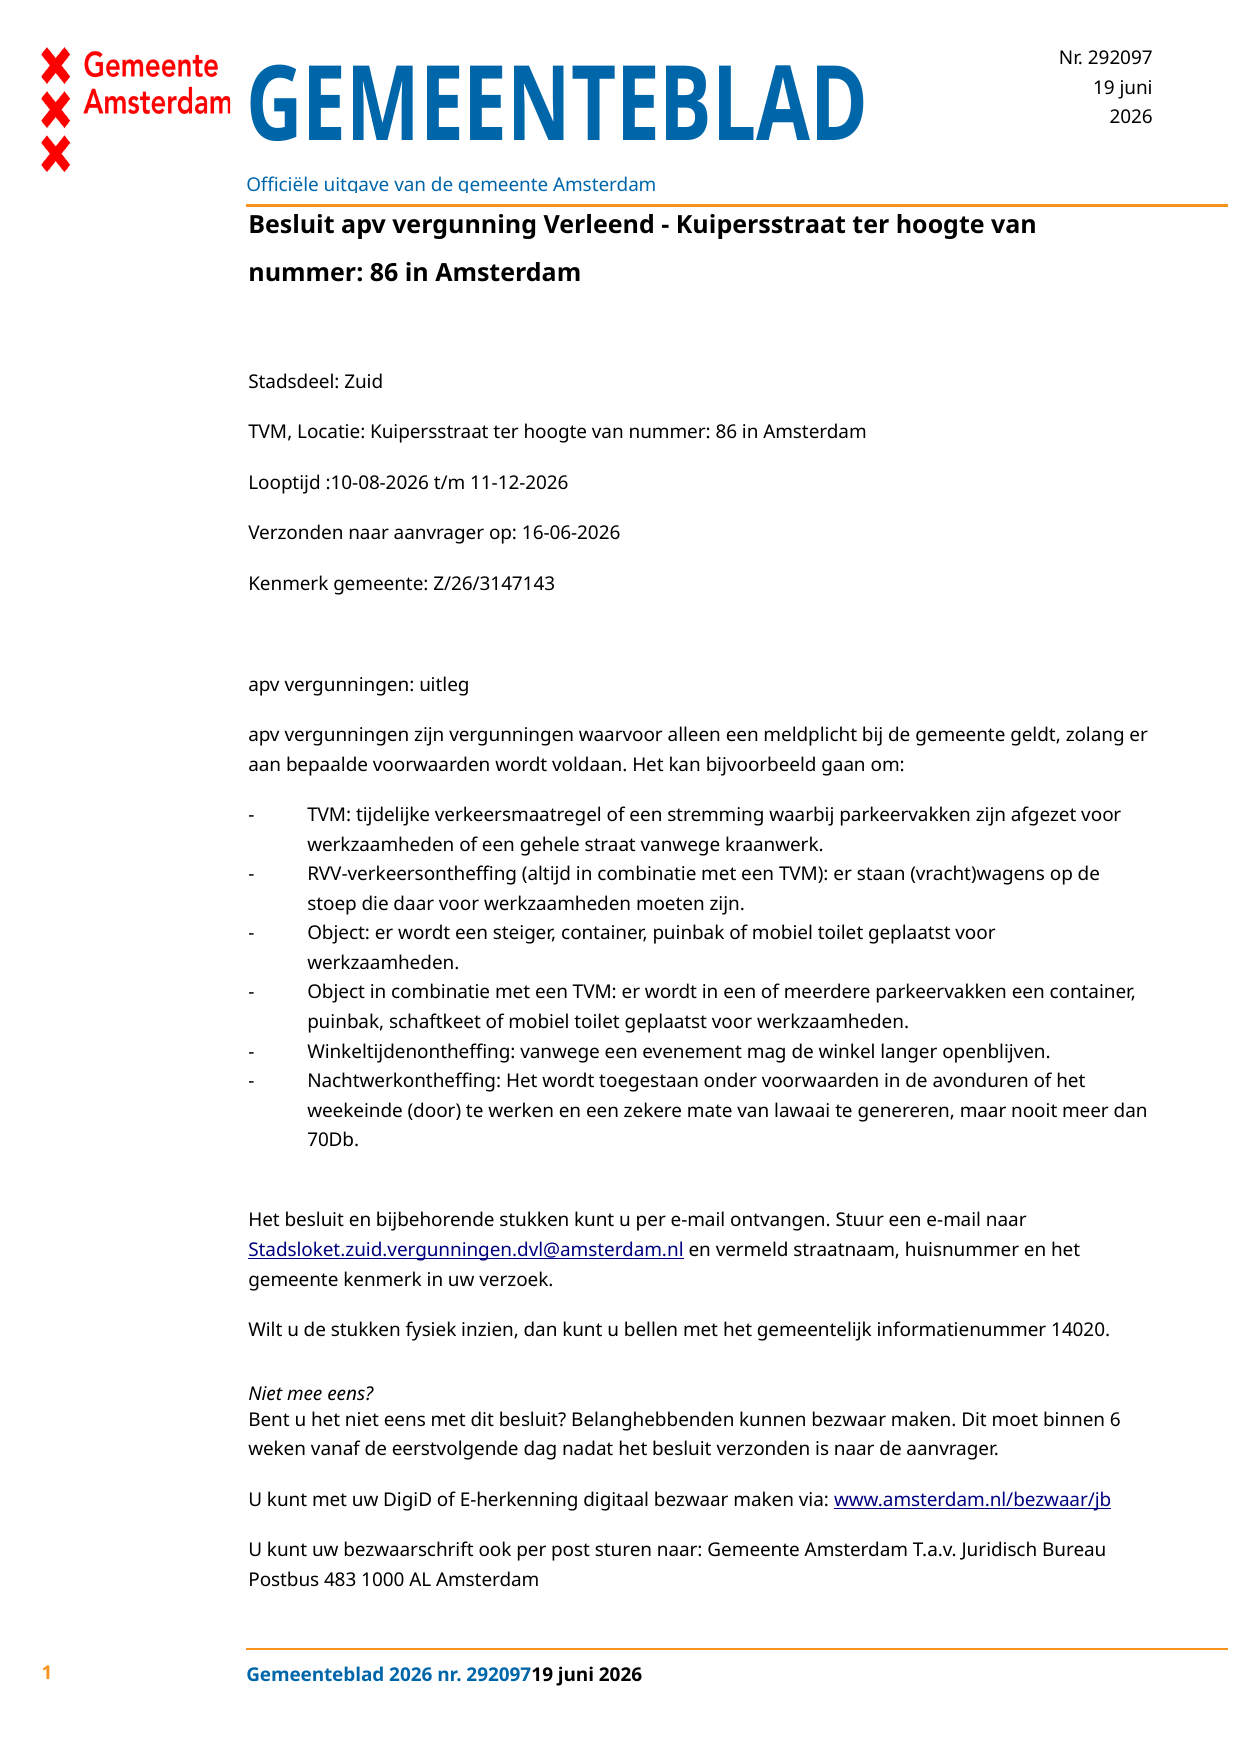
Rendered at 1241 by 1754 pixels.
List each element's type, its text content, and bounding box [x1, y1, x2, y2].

text Looptijd :10-08-2026 t/m 11-12-2026 [248, 469, 1152, 495]
text Wilt u de stukken fysiek inzien, dan kunt u bellen met het gemeentelijk informatienummer 14020. [248, 1316, 1152, 1342]
text apv vergunningen zijn vergunningen waarvoor alleen een meldplicht bij de gemeente geldt, zolang er aan bepaalde voorwaarden wordt voldaan. Het kan bijvoorbeeld gaan om: [248, 721, 1152, 777]
text Het besluit en bijbehorende stukken kunt u per e-mail ontvangen. Stuur een e-mail naar Stadsloket.zuid.vergunningen.dvl@amsterdam.nl en vermeld straatnaam, huisnummer en het gemeente kenmerk in uw verzoek. [248, 1207, 1152, 1292]
text Bent u het niet eens met dit besluit? Belanghebbenden kunnen bezwaar maken. Dit moet binnen 6 weken vanaf de eerstvolgende dag nadat het besluit verzonden is naar de aanvrager. [248, 1406, 1152, 1461]
text Stadsdeel: Zuid [248, 368, 1152, 394]
text Verzonden naar aanvrager op: 16-06-2026 [248, 519, 1152, 545]
text apv vergunningen: uitleg [248, 671, 1152, 697]
text TVM, Locatie: Kuipersstraat ter hoogte van nummer: 86 in Amsterdam [248, 419, 1152, 444]
picture [41, 47, 231, 172]
text Niet mee eens? [248, 1380, 1152, 1406]
list Object in combinatie met een TVM: er wordt in een of meerdere parkeervakken een container, puinbak, schaftkeet of mobiel toilet geplaatst voor werkzaamheden. [248, 979, 1152, 1034]
list Winkeltijdenontheffing: vanwege een evenement mag de winkel langer openblijven. [248, 1038, 1152, 1064]
text Besluit apv vergunning Verleend - Kuipersstraat ter hoogte van nummer: 86 in Amsterdam [248, 207, 1152, 288]
text U kunt met uw DigiD of E-herkenning digitaal bezwaar maken via: www.amsterdam.nl/bezwaar/jb [248, 1486, 1152, 1512]
list Object: er wordt een steiger, container, puinbak of mobiel toilet geplaatst voor werkzaamheden. [248, 919, 1152, 975]
text Kenmerk gemeente: Z/26/3147143 [248, 570, 1152, 596]
text U kunt uw bezwaarschrift ook per post sturen naar: Gemeente Amsterdam T.a.v. Juridisch Bureau Postbus 483 1000 AL Amsterdam [248, 1536, 1152, 1592]
list Nachtwerkontheffing: Het wordt toegestaan onder voorwaarden in de avonduren of het weekeinde (door) te werken en een zekere mate van lawaai te genereren, maar nooit meer dan 70Db. [248, 1067, 1152, 1152]
list TVM: tijdelijke verkeersmaatregel of een stremming waarbij parkeervakken zijn afgezet voor werkzaamheden of een gehele straat vanwege kraanwerk. [248, 801, 1152, 857]
list RVV-verkeersontheffing (altijd in combinatie met een TVM): er staan (vracht)wagens op de stoep die daar voor werkzaamheden moeten zijn. [248, 860, 1152, 916]
